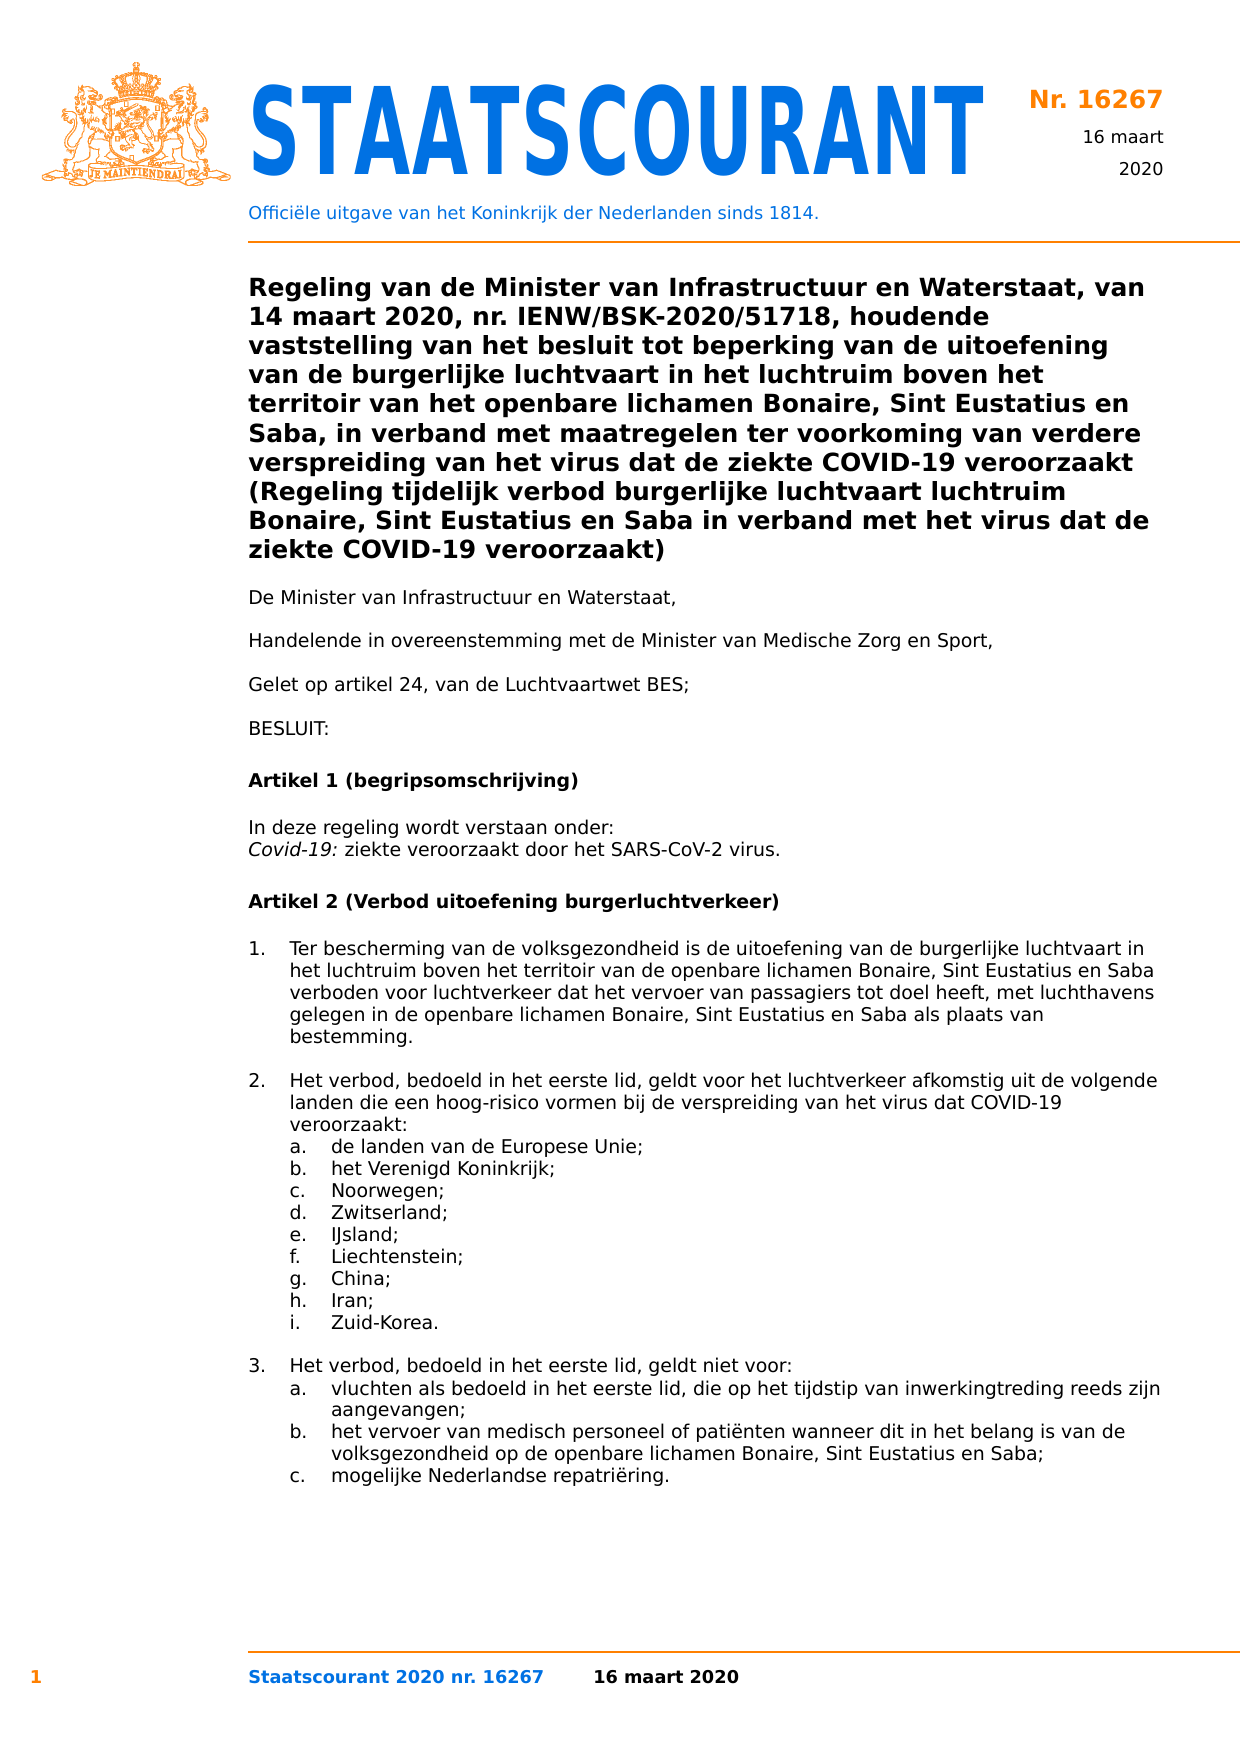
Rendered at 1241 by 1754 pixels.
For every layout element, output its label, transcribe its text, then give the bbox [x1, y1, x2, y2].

table_cell 2020 [998, 153, 1240, 203]
text i. Zuid-Korea. [289, 1312, 1163, 1333]
text d. Zwitserland; [289, 1202, 1163, 1224]
subtitle Regeling van de Minister van Infrastructuur en Waterstaat, van 14 maart 2020, nr. IENW/BSK-2020/51718, houdende vaststelling van het besluit tot beperking van de uitoefening van de burgerlijke luchtvaart in het luchtruim boven het territoir van het openbare lichamen Bonaire, Sint Eustatius en Saba, in verband met maatregelen ter voorkoming van verdere verspreiding van het virus dat de ziekte COVID-19 veroorzaakt (Regeling tijdelijk verbod burgerlijke luchtvaart luchtruim Bonaire, Sint Eustatius en Saba in verband met het virus dat de ziekte COVID-19 veroorzaakt) [248, 273, 1163, 565]
text Covid-19: ziekte veroorzaakt door het SARS-CoV-2 virus. [248, 839, 1163, 861]
table_header Nr. 16267 [998, 62, 1240, 121]
text a. vluchten als bedoeld in het eerste lid, die op het tijdstip van inwerkingtreding reeds zijn aangevangen; [289, 1377, 1163, 1421]
text h. Iran; [289, 1289, 1163, 1312]
text c. mogelijke Nederlandse repatriëring. [289, 1465, 1163, 1487]
text In deze regeling wordt verstaan onder: [248, 817, 1163, 839]
text De Minister van Infrastructuur en Waterstaat, [248, 587, 1163, 608]
text a. de landen van de Europese Unie; [289, 1136, 1163, 1158]
subtitle Artikel 2 (Verbod uitoefening burgerluchtverkeer) [248, 891, 1163, 913]
text e. IJsland; [289, 1224, 1163, 1246]
text 3. Het verbod, bedoeld in het eerste lid, geldt niet voor: [248, 1355, 1163, 1377]
table_cell Officiële uitgave van het Koninkrijk der Nederlanden sinds 1814. [248, 203, 1240, 241]
text 2. Het verbod, bedoeld in het eerste lid, geldt voor het luchtverkeer afkomstig uit de volgende landen die een hoog-risico vormen bij de verspreiding van het virus dat COVID-19 veroorzaakt: [248, 1070, 1163, 1136]
text f. Liechtenstein; [289, 1246, 1163, 1268]
text Handelende in overeenstemming met de Minister van Medische Zorg en Sport, [248, 630, 1163, 652]
table_cell 16 maart [998, 121, 1240, 153]
text BESLUIT: [248, 718, 1163, 740]
subtitle Artikel 1 (begripsomschrijving) [248, 770, 1163, 792]
text g. China; [289, 1268, 1163, 1289]
text Gelet op artikel 24, van de Luchtvaartwet BES; [248, 674, 1163, 696]
text c. Noorwegen; [289, 1180, 1163, 1202]
table_header STAATSCOURANT [248, 62, 998, 203]
picture [41, 62, 231, 186]
table_header [25, 62, 248, 241]
text b. het Verenigd Koninkrijk; [289, 1158, 1163, 1180]
text 1. Ter bescherming van de volksgezondheid is de uitoefening van de burgerlijke luchtvaart in het luchtruim boven het territoir van de openbare lichamen Bonaire, Sint Eustatius en Saba verboden voor luchtverkeer dat het vervoer van passagiers tot doel heeft, met luchthavens gelegen in de openbare lichamen Bonaire, Sint Eustatius en Saba als plaats van bestemming. [248, 938, 1163, 1048]
text b. het vervoer van medisch personeel of patiënten wanneer dit in het belang is van de volksgezondheid op de openbare lichamen Bonaire, Sint Eustatius en Saba; [289, 1421, 1163, 1465]
